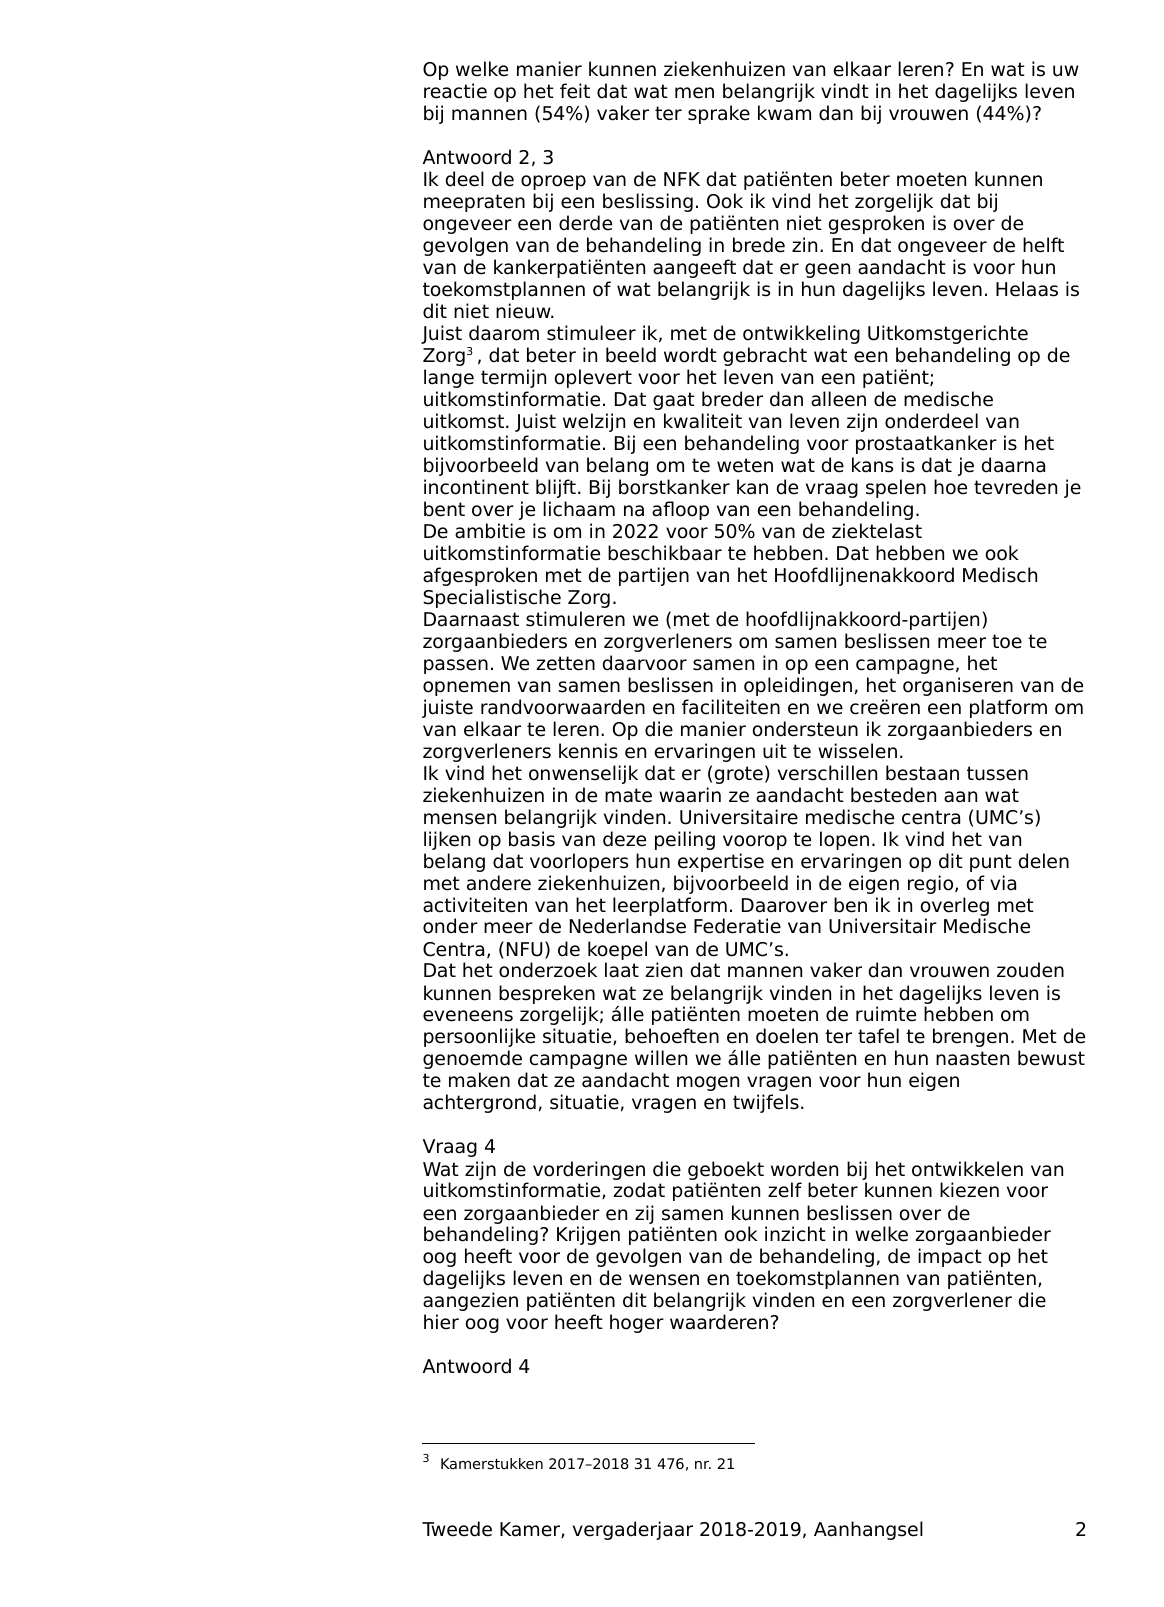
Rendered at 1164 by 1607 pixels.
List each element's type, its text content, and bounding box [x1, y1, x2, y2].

text Wat zijn de vorderingen die geboekt worden bij het ontwikkelen van uitkomstinformatie, zodat patiënten zelf beter kunnen kiezen voor een zorgaanbieder en zij samen kunnen beslissen over de behandeling? Krijgen patiënten ook inzicht in welke zorgaanbieder oog heeft voor de gevolgen van de behandeling, de impact op het dagelijks leven en de wensen en toekomstplannen van patiënten, aangezien patiënten dit belangrijk vinden en een zorgverlener die hier oog voor heeft hoger waarderen? [422, 1158, 1087, 1334]
text Ik vind het onwenselijk dat er (grote) verschillen bestaan tussen ziekenhuizen in de mate waarin ze aandacht besteden aan wat mensen belangrijk vinden. Universitaire medische centra (UMC’s) lijken op basis van deze peiling voorop te lopen. Ik vind het van belang dat voorlopers hun expertise en ervaringen op dit punt delen met andere ziekenhuizen, bijvoorbeeld in de eigen regio, of via activiteiten van het leerplatform. Daarover ben ik in overleg met onder meer de Nederlandse Federatie van Universitair Medische Centra, (NFU) de koepel van de UMC’s. [422, 763, 1087, 960]
text Kamerstukken 2017–2018 31 476, nr. 21 [422, 1452, 1087, 1474]
text Dat het onderzoek laat zien dat mannen vaker dan vrouwen zouden kunnen bespreken wat ze belangrijk vinden in het dagelijks leven is eveneens zorgelijk; álle patiënten moeten de ruimte hebben om persoonlijke situatie, behoeften en doelen ter tafel te brengen. Met de genoemde campagne willen we álle patiënten en hun naasten bewust te maken dat ze aandacht mogen vragen voor hun eigen achtergrond, situatie, vragen en twijfels. [422, 960, 1087, 1114]
text Ik deel de oproep van de NFK dat patiënten beter moeten kunnen meepraten bij een beslissing. Ook ik vind het zorgelijk dat bij ongeveer een derde van de patiënten niet gesproken is over de gevolgen van de behandeling in brede zin. En dat ongeveer de helft van de kankerpatiënten aangeeft dat er geen aandacht is voor hun toekomstplannen of wat belangrijk is in hun dagelijks leven. Helaas is dit niet nieuw. [422, 169, 1087, 323]
text Vraag 4 [422, 1136, 1087, 1158]
text Antwoord 2, 3 [422, 147, 1087, 169]
text Antwoord 4 [422, 1356, 1087, 1378]
text Daarnaast stimuleren we (met de hoofdlijnakkoord-partijen) zorgaanbieders en zorgverleners om samen beslissen meer toe te passen. We zetten daarvoor samen in op een campagne, het opnemen van samen beslissen in opleidingen, het organiseren van de juiste randvoorwaarden en faciliteiten en we creëren een platform om van elkaar te leren. Op die manier ondersteun ik zorgaanbieders en zorgverleners kennis en ervaringen uit te wisselen. [422, 609, 1087, 763]
text Juist daarom stimuleer ik, met de ontwikkeling Uitkomstgerichte Zorg, dat beter in beeld wordt gebracht wat een behandeling op de lange termijn oplevert voor het leven van een patiënt; uitkomstinformatie. Dat gaat breder dan alleen de medische uitkomst. Juist welzijn en kwaliteit van leven zijn onderdeel van uitkomstinformatie. Bij een behandeling voor prostaatkanker is het bijvoorbeeld van belang om te weten wat de kans is dat je daarna incontinent blijft. Bij borstkanker kan de vraag spelen hoe tevreden je bent over je lichaam na afloop van een behandeling. [422, 323, 1087, 521]
text De ambitie is om in 2022 voor 50% van de ziektelast uitkomstinformatie beschikbaar te hebben. Dat hebben we ook afgesproken met de partijen van het Hoofdlijnenakkoord Medisch Specialistische Zorg. [422, 521, 1087, 609]
text Op welke manier kunnen ziekenhuizen van elkaar leren? En wat is uw reactie op het feit dat wat men belangrijk vindt in het dagelijks leven bij mannen (54%) vaker ter sprake kwam dan bij vrouwen (44%)? [422, 59, 1087, 125]
